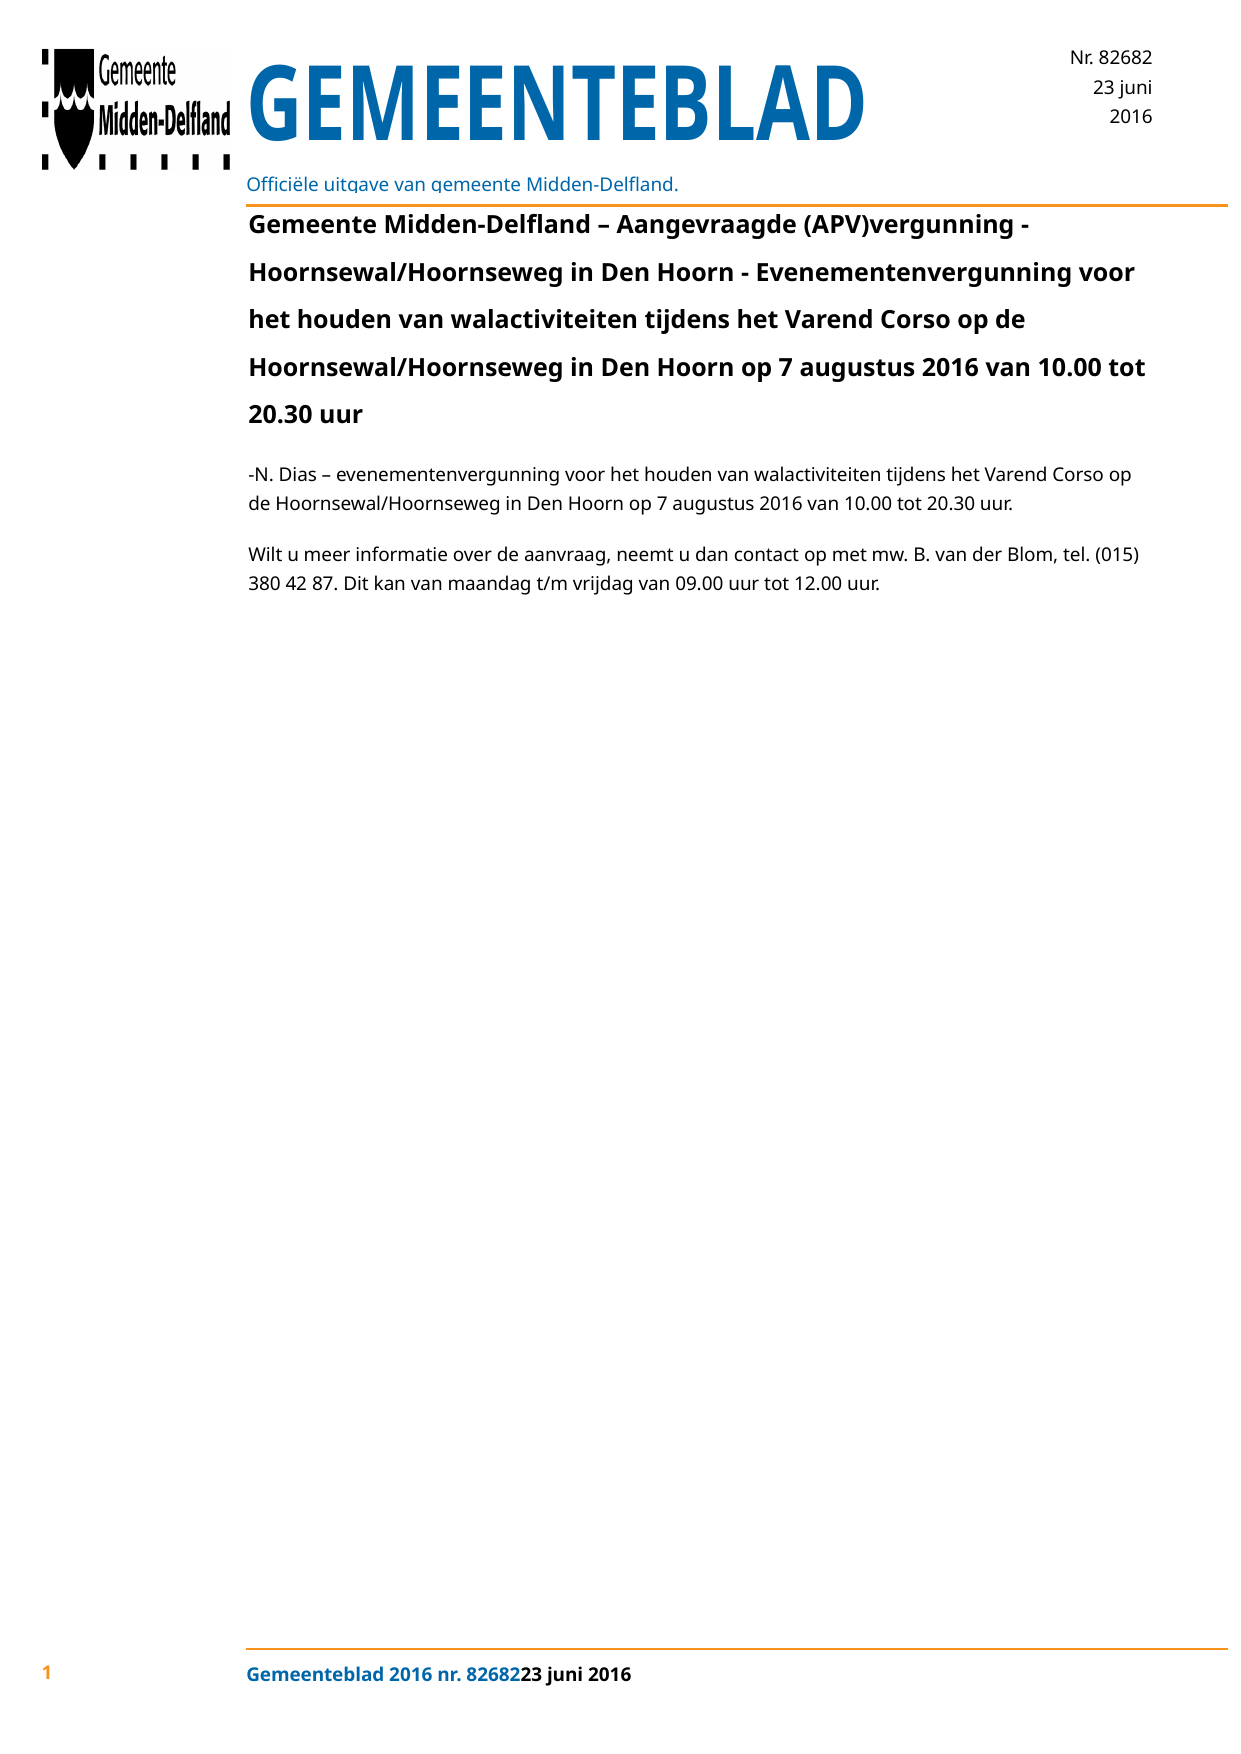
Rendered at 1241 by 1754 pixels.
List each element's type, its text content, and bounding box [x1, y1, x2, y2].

text Gemeente Midden-Delfland – Aangevraagde (APV)vergunning - Hoornsewal/Hoornseweg in Den Hoorn - Evenementenvergunning voor het houden van walactiviteiten tijdens het Varend Corso op de Hoornsewal/Hoornseweg in Den Hoorn op 7 augustus 2016 van 10.00 tot 20.30 uur [248, 207, 1152, 431]
text Wilt u meer informatie over de aanvraag, neemt u dan contact op met mw. B. van der Blom, tel. (015) 380 42 87. Dit kan van maandag t/m vrijdag van 09.00 uur tot 12.00 uur. [248, 541, 1152, 596]
picture [41, 47, 231, 172]
text -N. Dias – evenementenvergunning voor het houden van walactiviteiten tijdens het Varend Corso op de Hoornsewal/Hoornseweg in Den Hoorn op 7 augustus 2016 van 10.00 tot 20.30 uur. [248, 461, 1152, 516]
